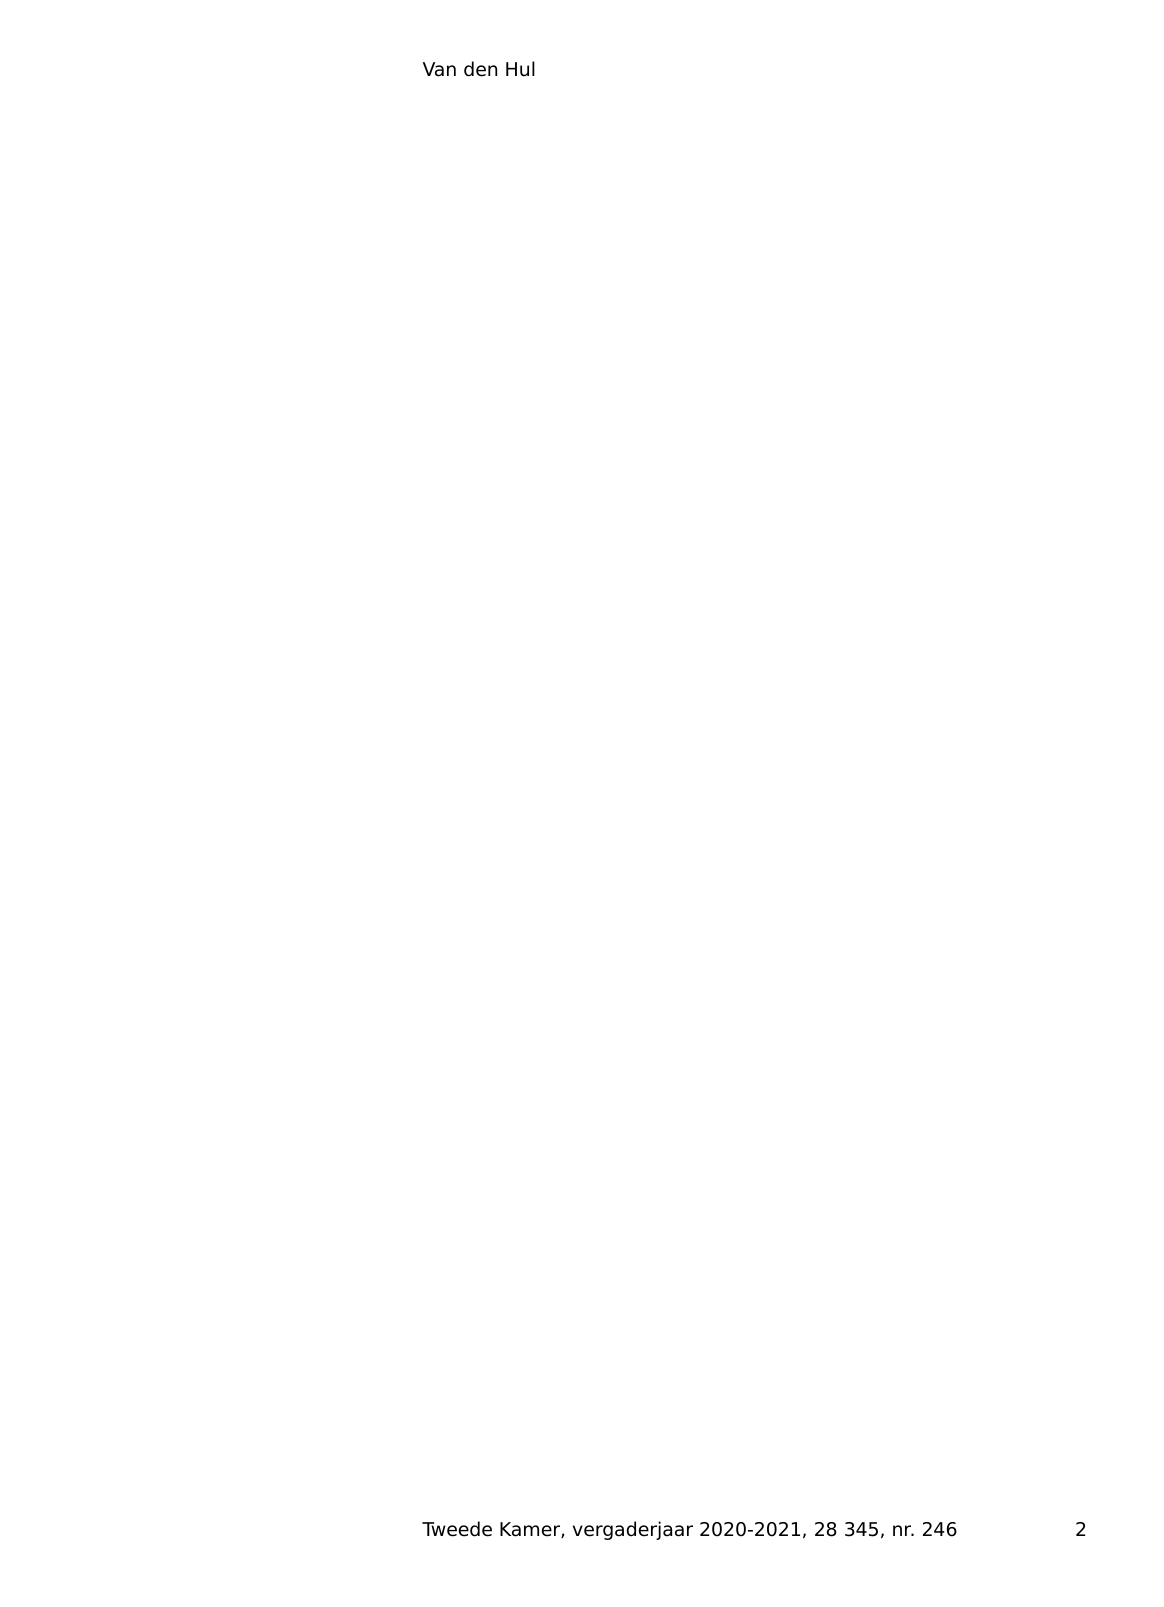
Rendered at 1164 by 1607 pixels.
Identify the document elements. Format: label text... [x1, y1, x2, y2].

text Van den Hul [422, 59, 1087, 81]
